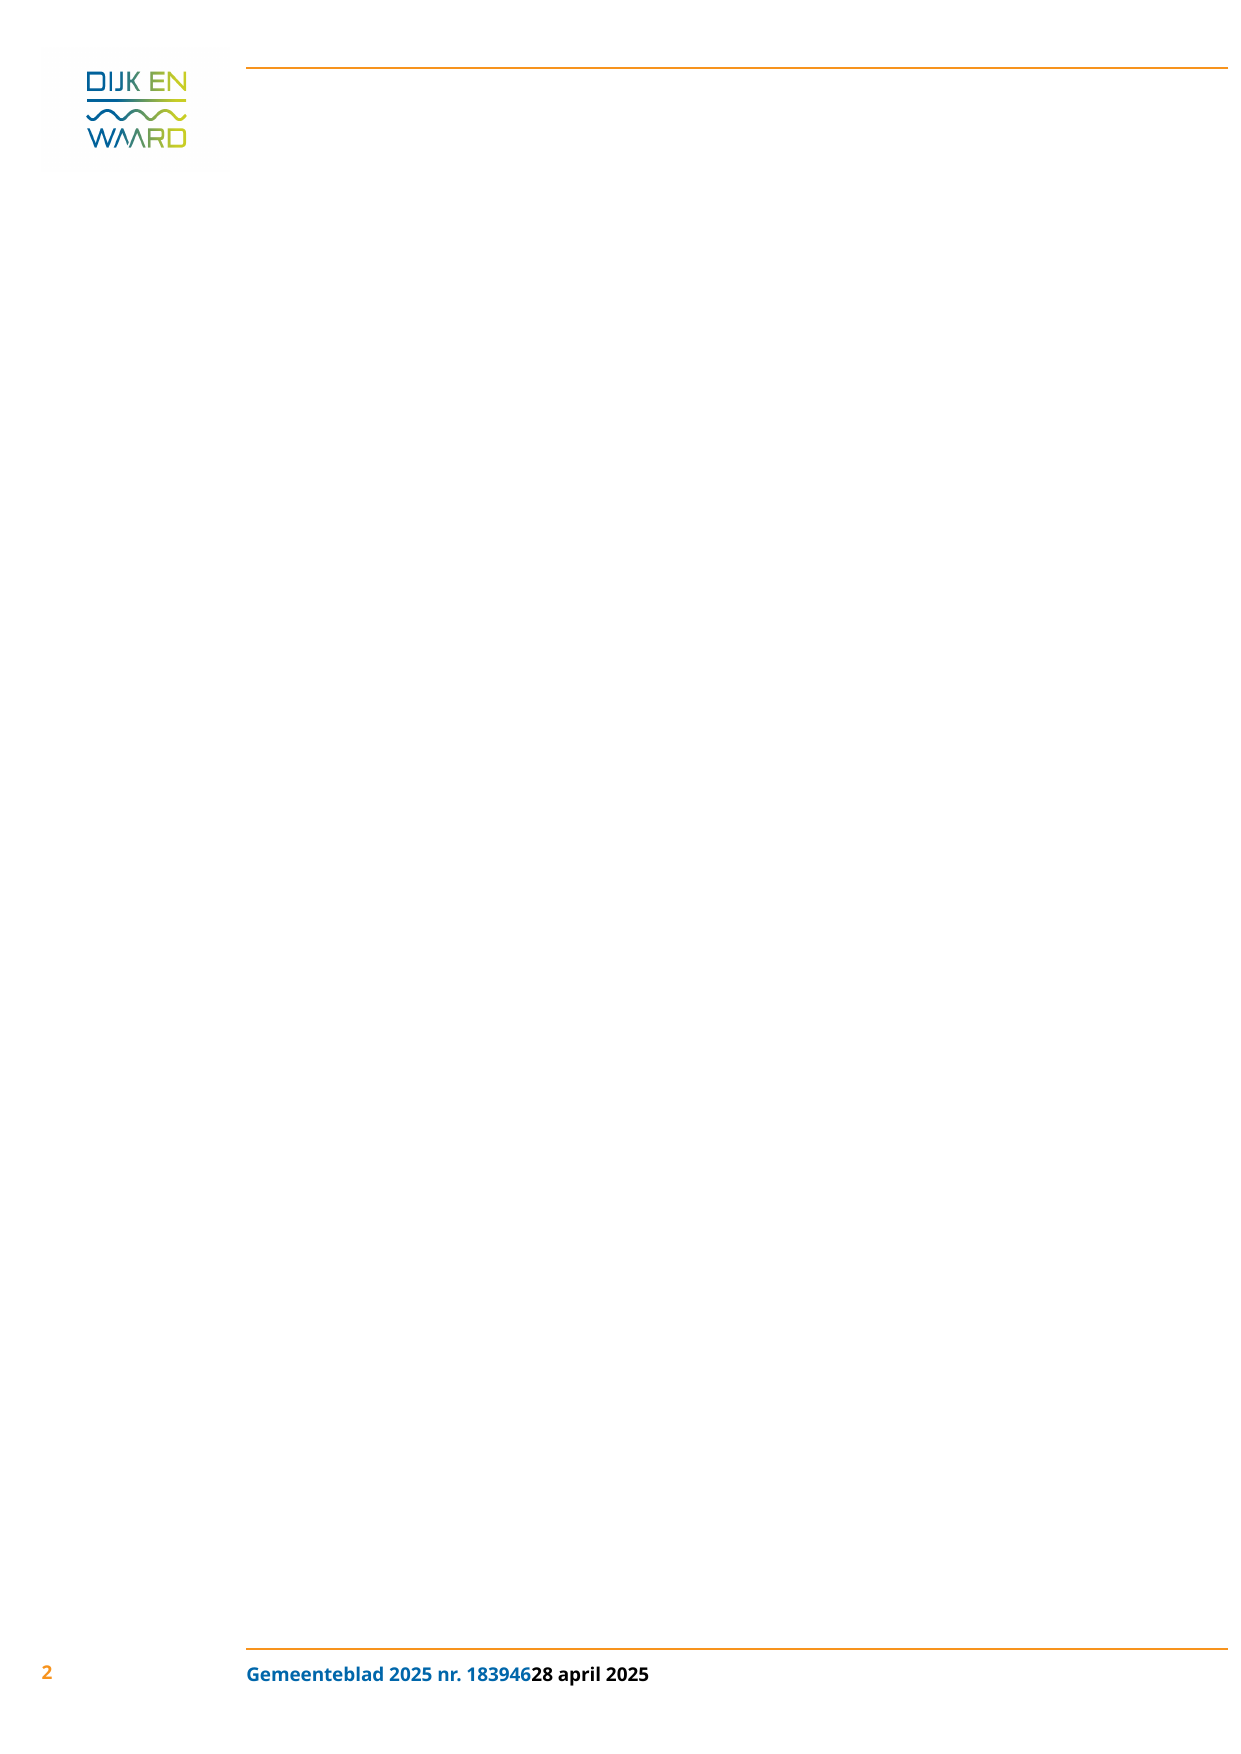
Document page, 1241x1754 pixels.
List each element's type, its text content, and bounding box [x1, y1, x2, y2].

text ﻿ [248, 196, 1152, 225]
picture [41, 47, 231, 172]
